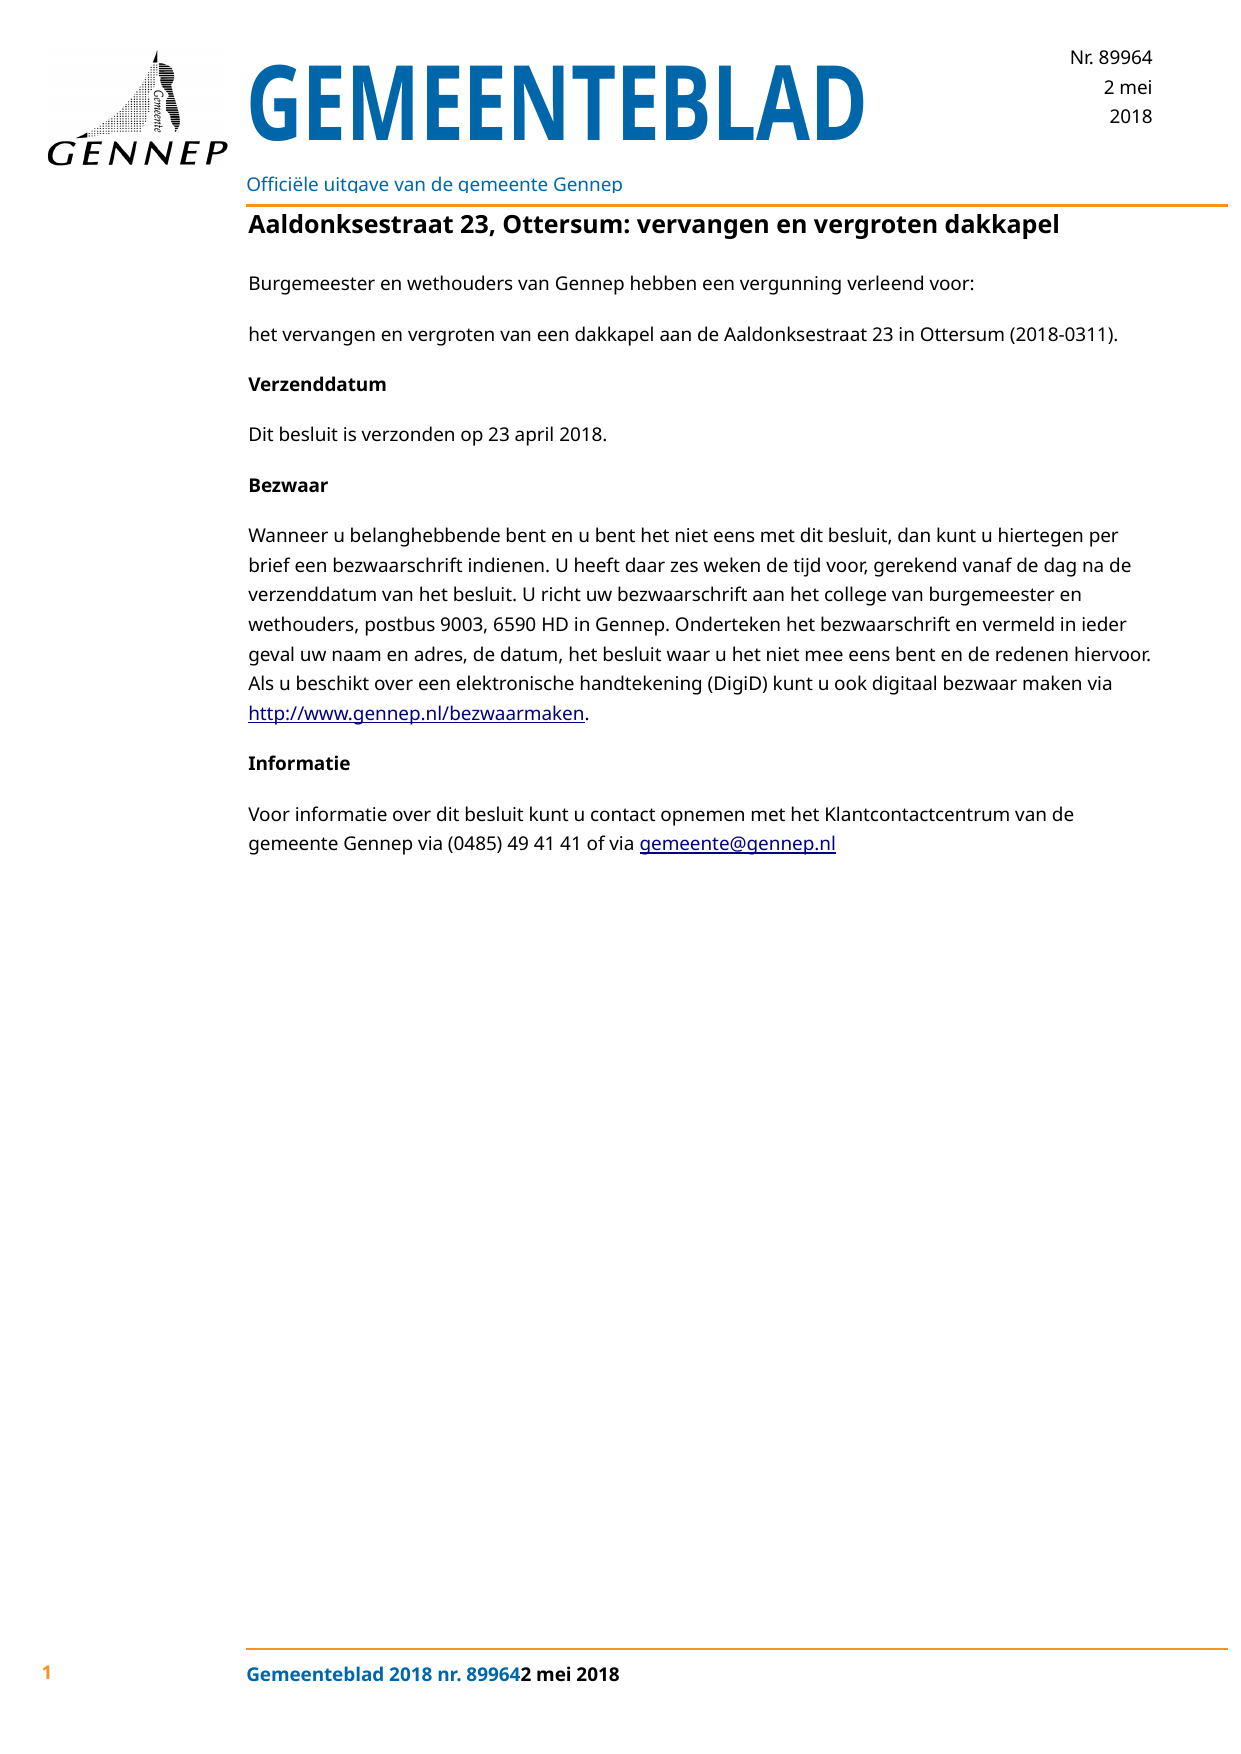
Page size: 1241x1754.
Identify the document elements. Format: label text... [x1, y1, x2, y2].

text Voor informatie over dit besluit kunt u contact opnemen met het Klantcontactcentrum van de gemeente Gennep via (0485) 49 41 41 of via gemeente@gennep.nl [248, 801, 1152, 856]
text Verzenddatum [248, 371, 1152, 397]
text Dit besluit is verzonden op 23 april 2018. [248, 422, 1152, 447]
text Bezwaar [248, 472, 1152, 498]
text het vervangen en vergroten van een dakkapel aan de Aaldonksestraat 23 in Ottersum (2018-0311). [248, 321, 1152, 346]
text Burgemeester en wethouders van Gennep hebben een vergunning verleend voor: [248, 270, 1152, 296]
text Informatie [248, 750, 1152, 776]
text Wanneer u belanghebbende bent en u bent het niet eens met dit besluit, dan kunt u hiertegen per brief een bezwaarschrift indienen. U heeft daar zes weken de tijd voor, gerekend vanaf de dag na de verzenddatum van het besluit. U richt uw bezwaarschrift aan het college van burgemeester en wethouders, postbus 9003, 6590 HD in Gennep. Onderteken het bezwaarschrift en vermeld in ieder geval uw naam en adres, de datum, het besluit waar u het niet mee eens bent en de redenen hiervoor. Als u beschikt over een elektronische handtekening (DigiD) kunt u ook digitaal bezwaar maken via http://www.gennep.nl/bezwaarmaken. [248, 522, 1152, 726]
text Aaldonksestraat 23, Ottersum: vervangen en vergroten dakkapel [248, 207, 1152, 241]
picture [41, 47, 231, 172]
